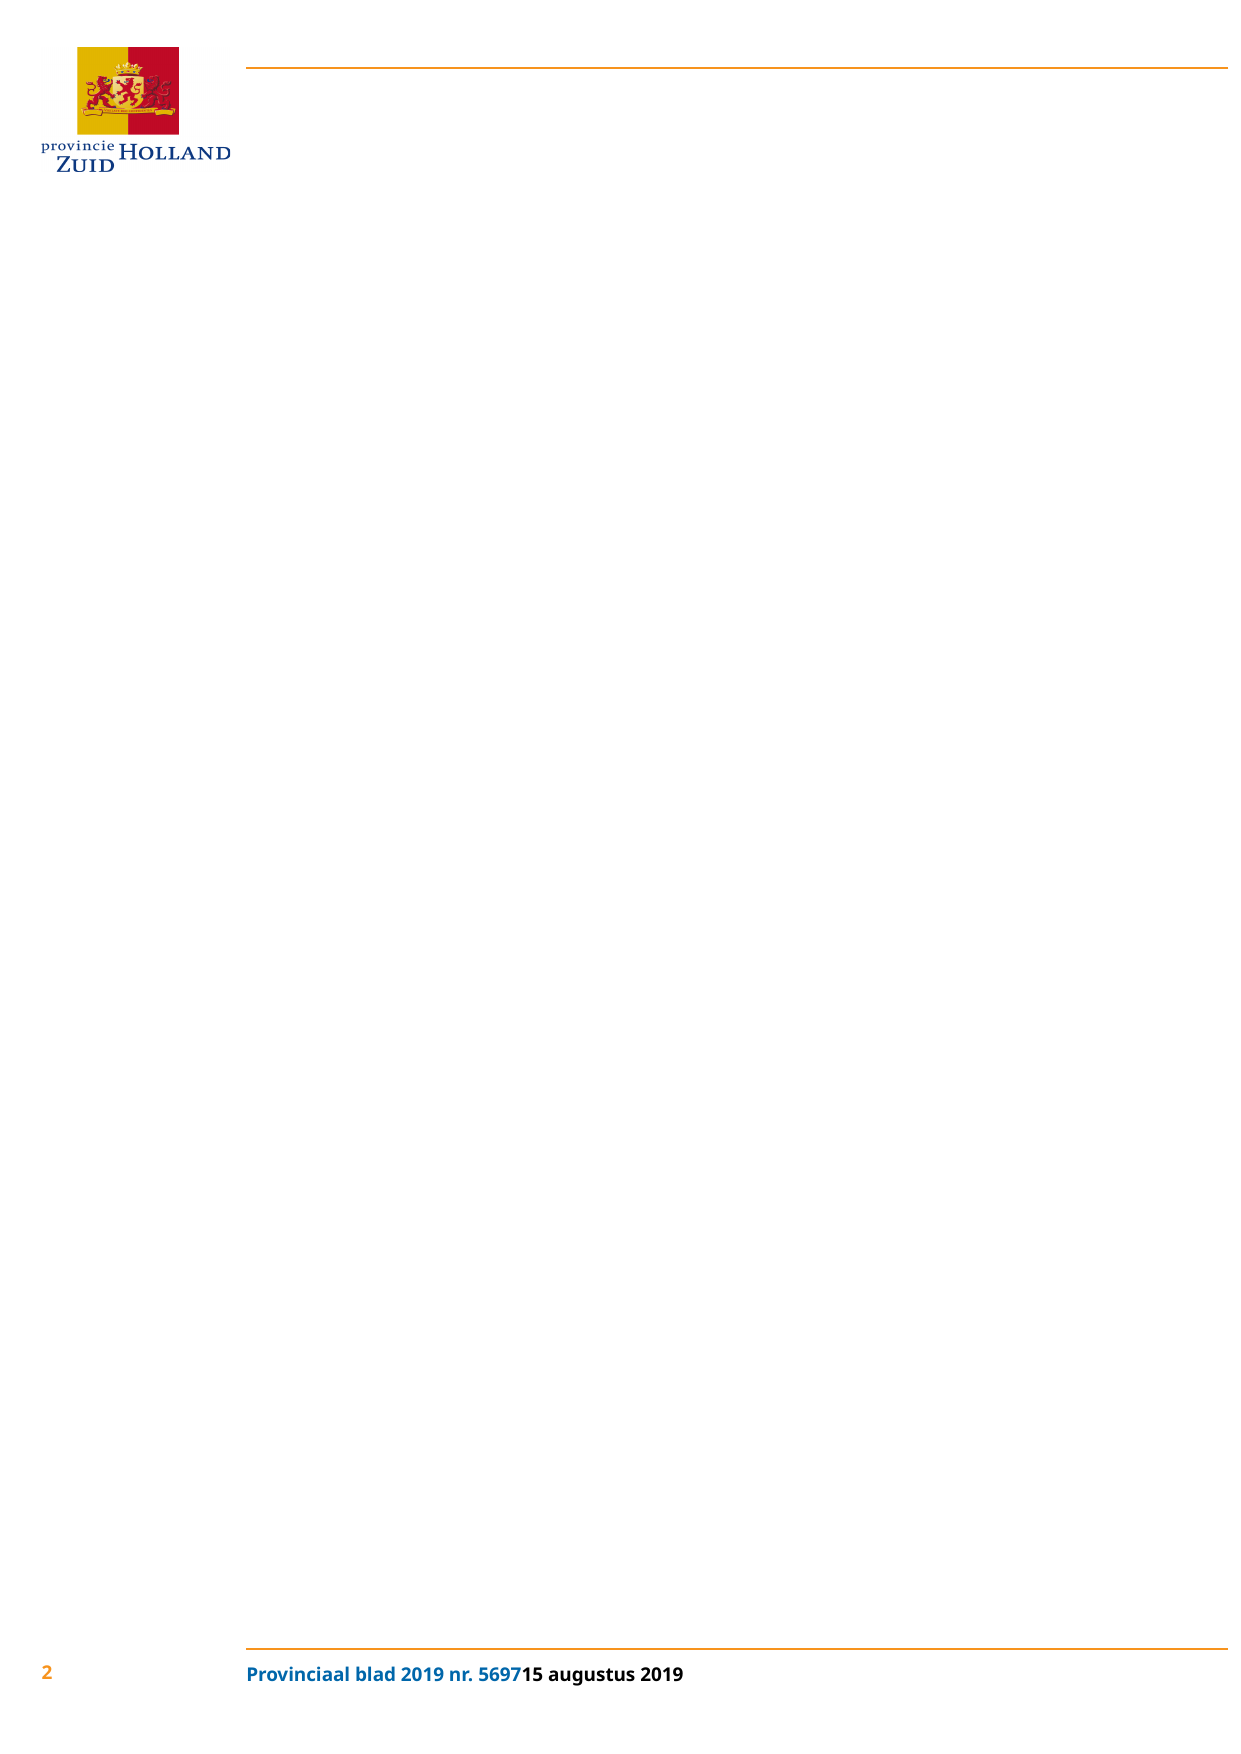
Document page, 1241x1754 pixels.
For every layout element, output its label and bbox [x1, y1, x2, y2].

picture [41, 47, 231, 172]
